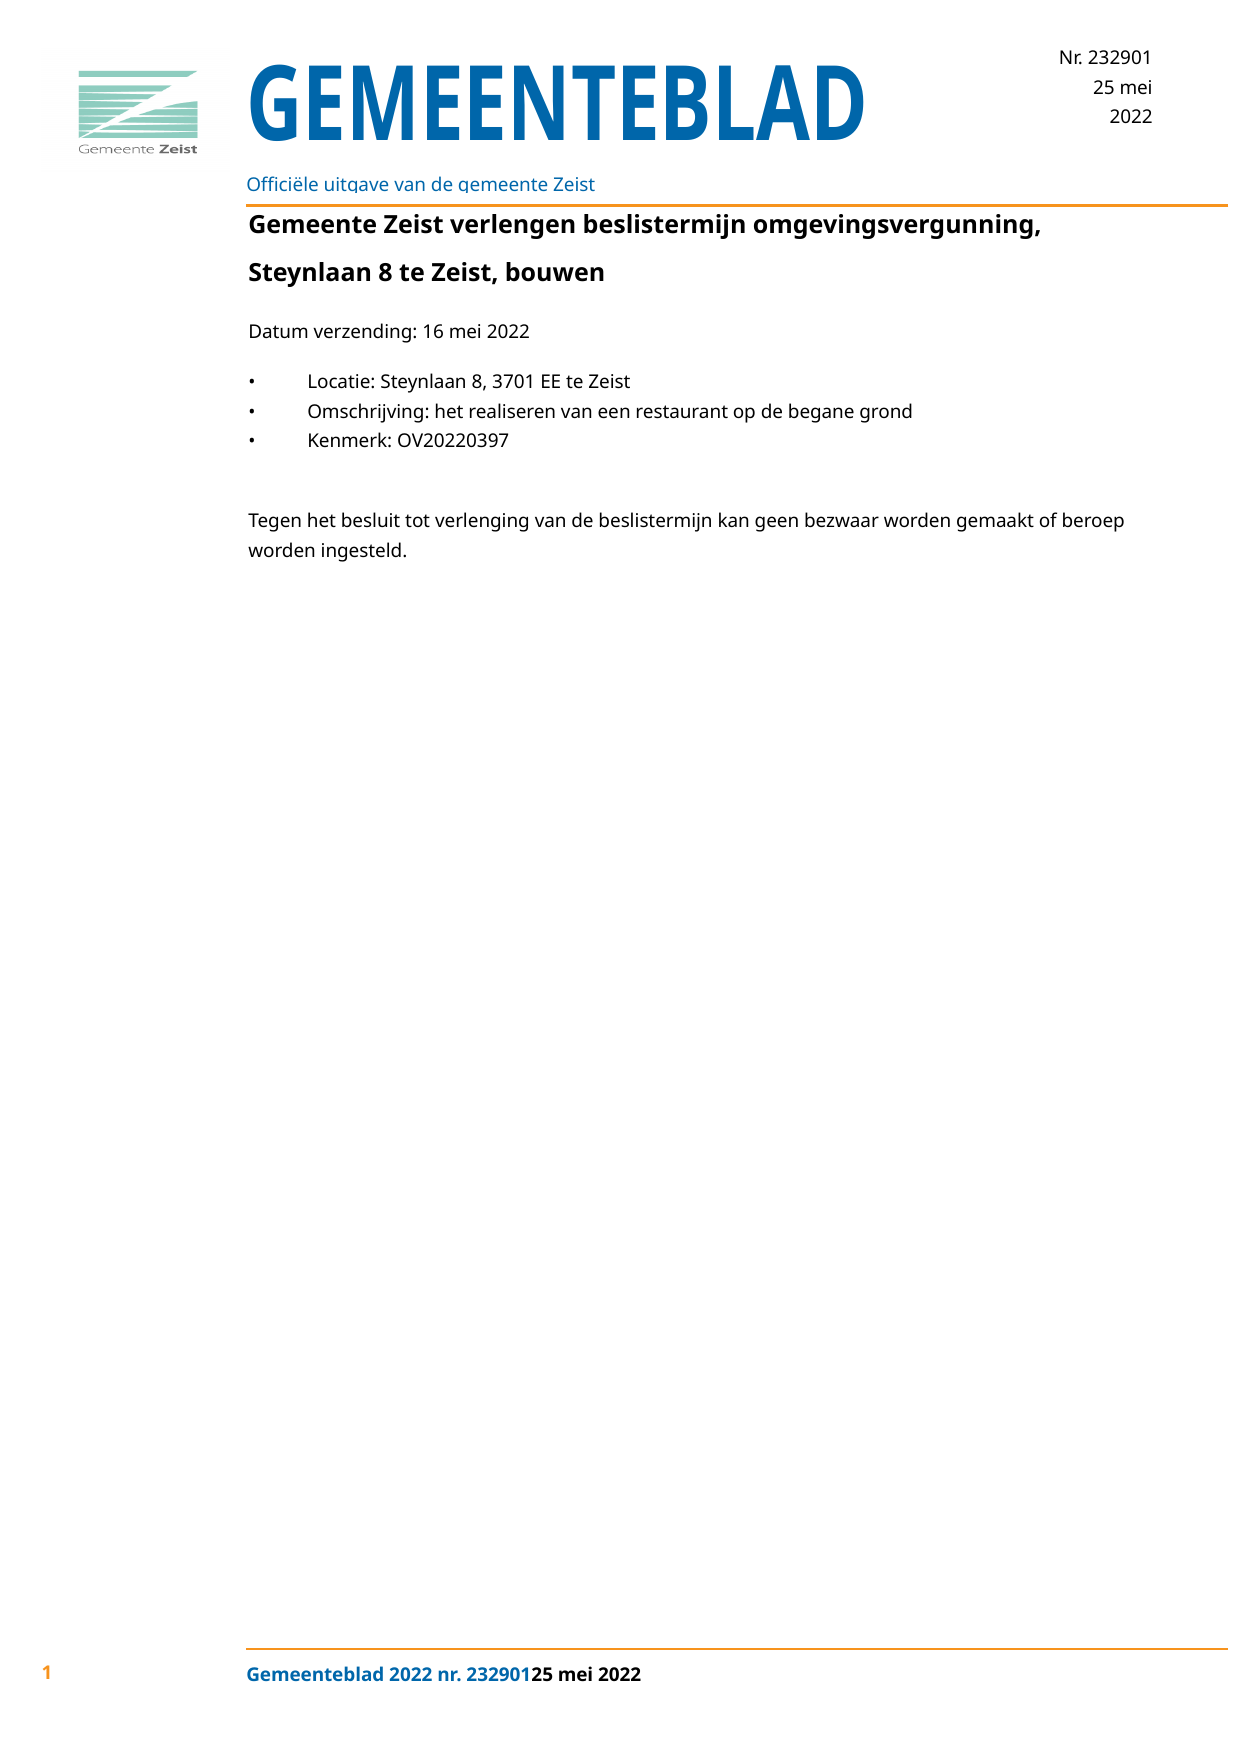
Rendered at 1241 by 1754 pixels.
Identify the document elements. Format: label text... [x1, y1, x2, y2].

text Datum verzending: 16 mei 2022 [248, 318, 1152, 344]
list Omschrijving: het realiseren van een restaurant op de begane grond [248, 398, 1152, 424]
list Locatie: Steynlaan 8, 3701 EE te Zeist [248, 368, 1152, 394]
picture [41, 47, 231, 172]
text Tegen het besluit tot verlenging van de beslistermijn kan geen bezwaar worden gemaakt of beroep worden ingesteld. [248, 507, 1152, 563]
text Gemeente Zeist verlengen beslistermijn omgevingsvergunning, Steynlaan 8 te Zeist, bouwen [248, 207, 1152, 288]
list Kenmerk: OV20220397 [248, 427, 1152, 453]
